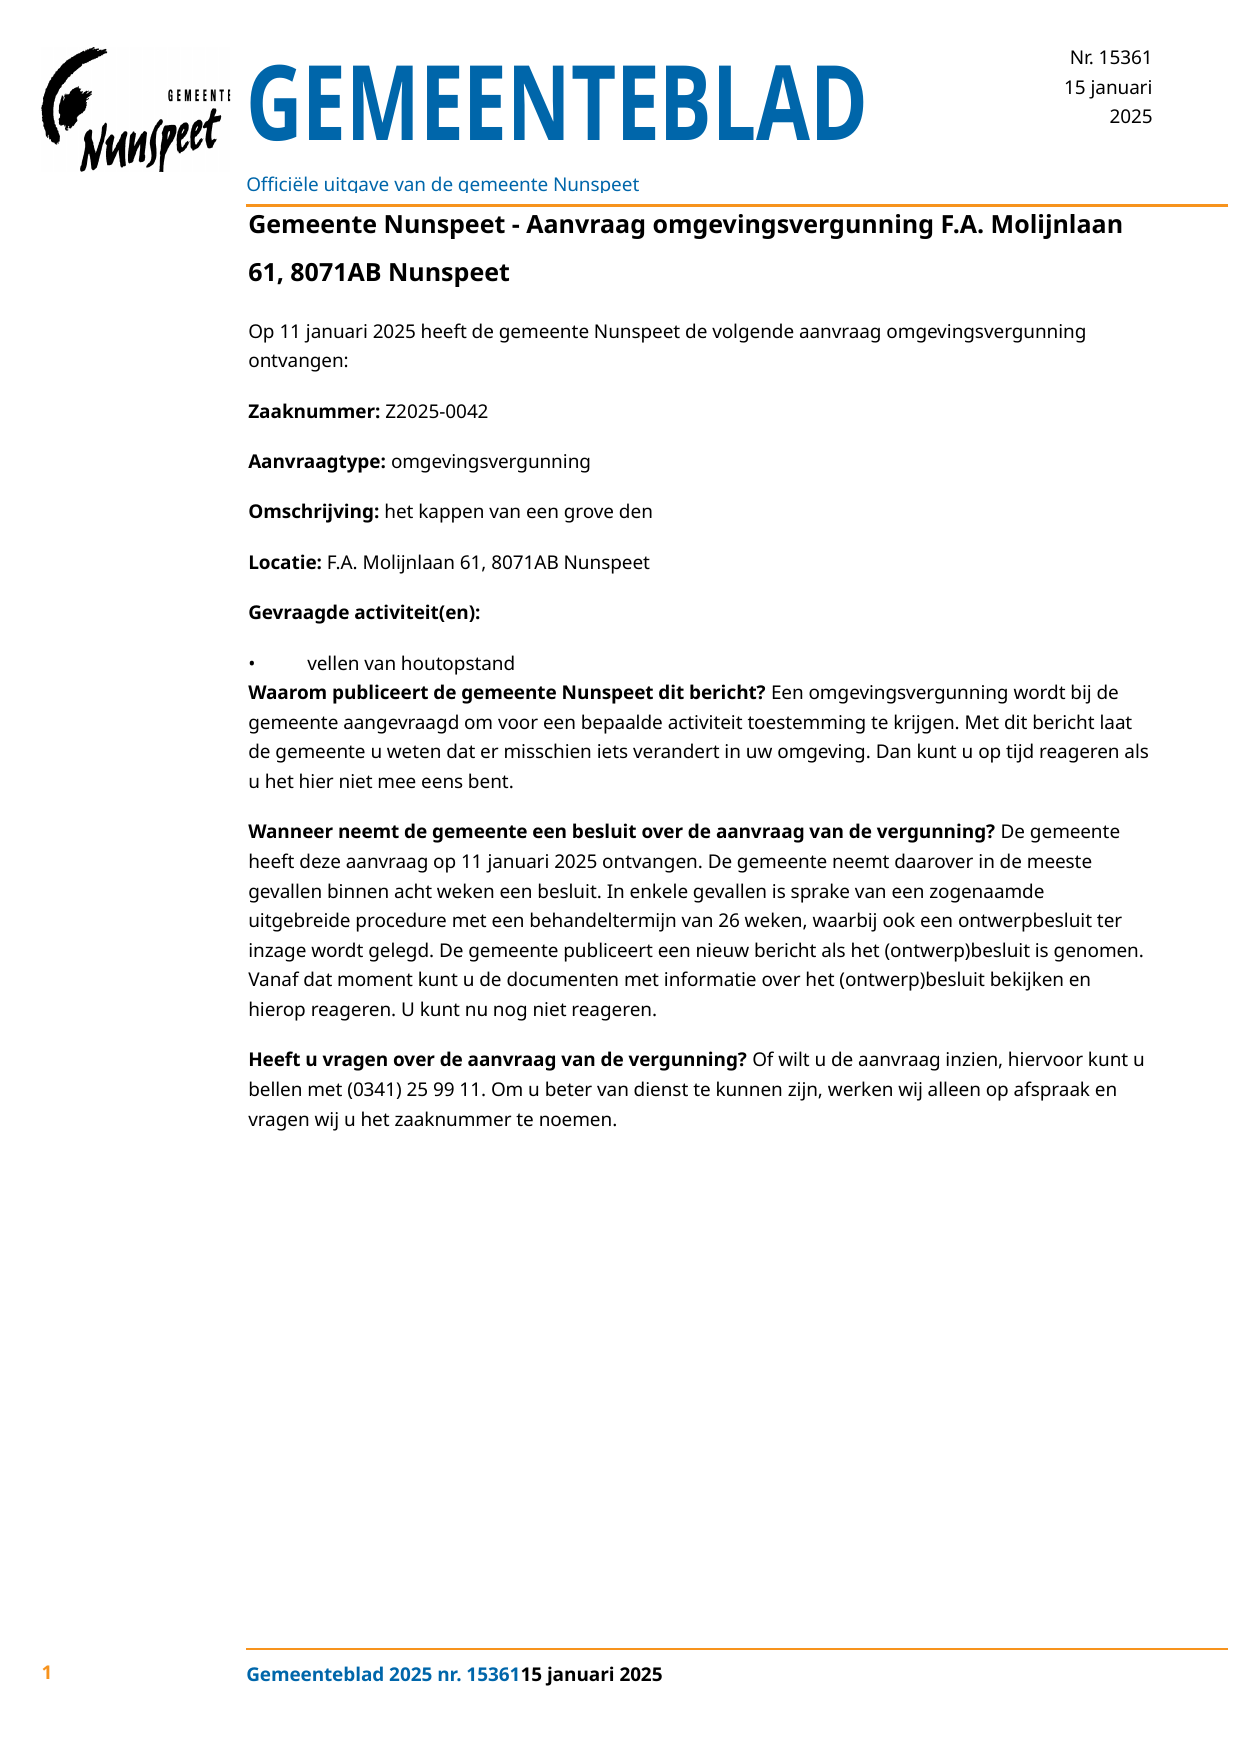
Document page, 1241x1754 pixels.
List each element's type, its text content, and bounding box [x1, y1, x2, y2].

text Op 11 januari 2025 heeft de gemeente Nunspeet de volgende aanvraag omgevingsvergunning ontvangen: [248, 318, 1152, 373]
text Aanvraagtype: omgevingsvergunning [248, 448, 1152, 474]
text Gevraagde activiteit(en): [248, 599, 1152, 625]
text Locatie: F.A. Molijnlaan 61, 8071AB Nunspeet [248, 549, 1152, 575]
text Waarom publiceert de gemeente Nunspeet dit bericht? Een omgevingsvergunning wordt bij de gemeente aangevraagd om voor een bepaalde activiteit toestemming te krijgen. Met dit bericht laat de gemeente u weten dat er misschien iets verandert in uw omgeving. Dan kunt u op tijd reageren als u het hier niet mee eens bent. [248, 679, 1152, 794]
list vellen van houtopstand [248, 650, 1152, 676]
text Gemeente Nunspeet - Aanvraag omgevingsvergunning F.A. Molijnlaan 61, 8071AB Nunspeet [248, 207, 1152, 288]
text Omschrijving: het kappen van een grove den [248, 499, 1152, 524]
text Heeft u vragen over de aanvraag van de vergunning? Of wilt u de aanvraag inzien, hiervoor kunt u bellen met (0341) 25 99 11. Om u beter van dienst te kunnen zijn, werken wij alleen op afspraak en vragen wij u het zaaknummer te noemen. [248, 1047, 1152, 1132]
text Wanneer neemt de gemeente een besluit over de aanvraag van de vergunning? De gemeente heeft deze aanvraag op 11 januari 2025 ontvangen. De gemeente neemt daarover in de meeste gevallen binnen acht weken een besluit. In enkele gevallen is sprake van een zogenaamde uitgebreide procedure met een behandeltermijn van 26 weken, waarbij ook een ontwerpbesluit ter inzage wordt gelegd. De gemeente publiceert een nieuw bericht als het (ontwerp)besluit is genomen. Vanaf dat moment kunt u de documenten met informatie over het (ontwerp)besluit bekijken en hierop reageren. U kunt nu nog niet reageren. [248, 819, 1152, 1022]
picture [41, 47, 231, 172]
text Zaaknummer: Z2025-0042 [248, 398, 1152, 424]
